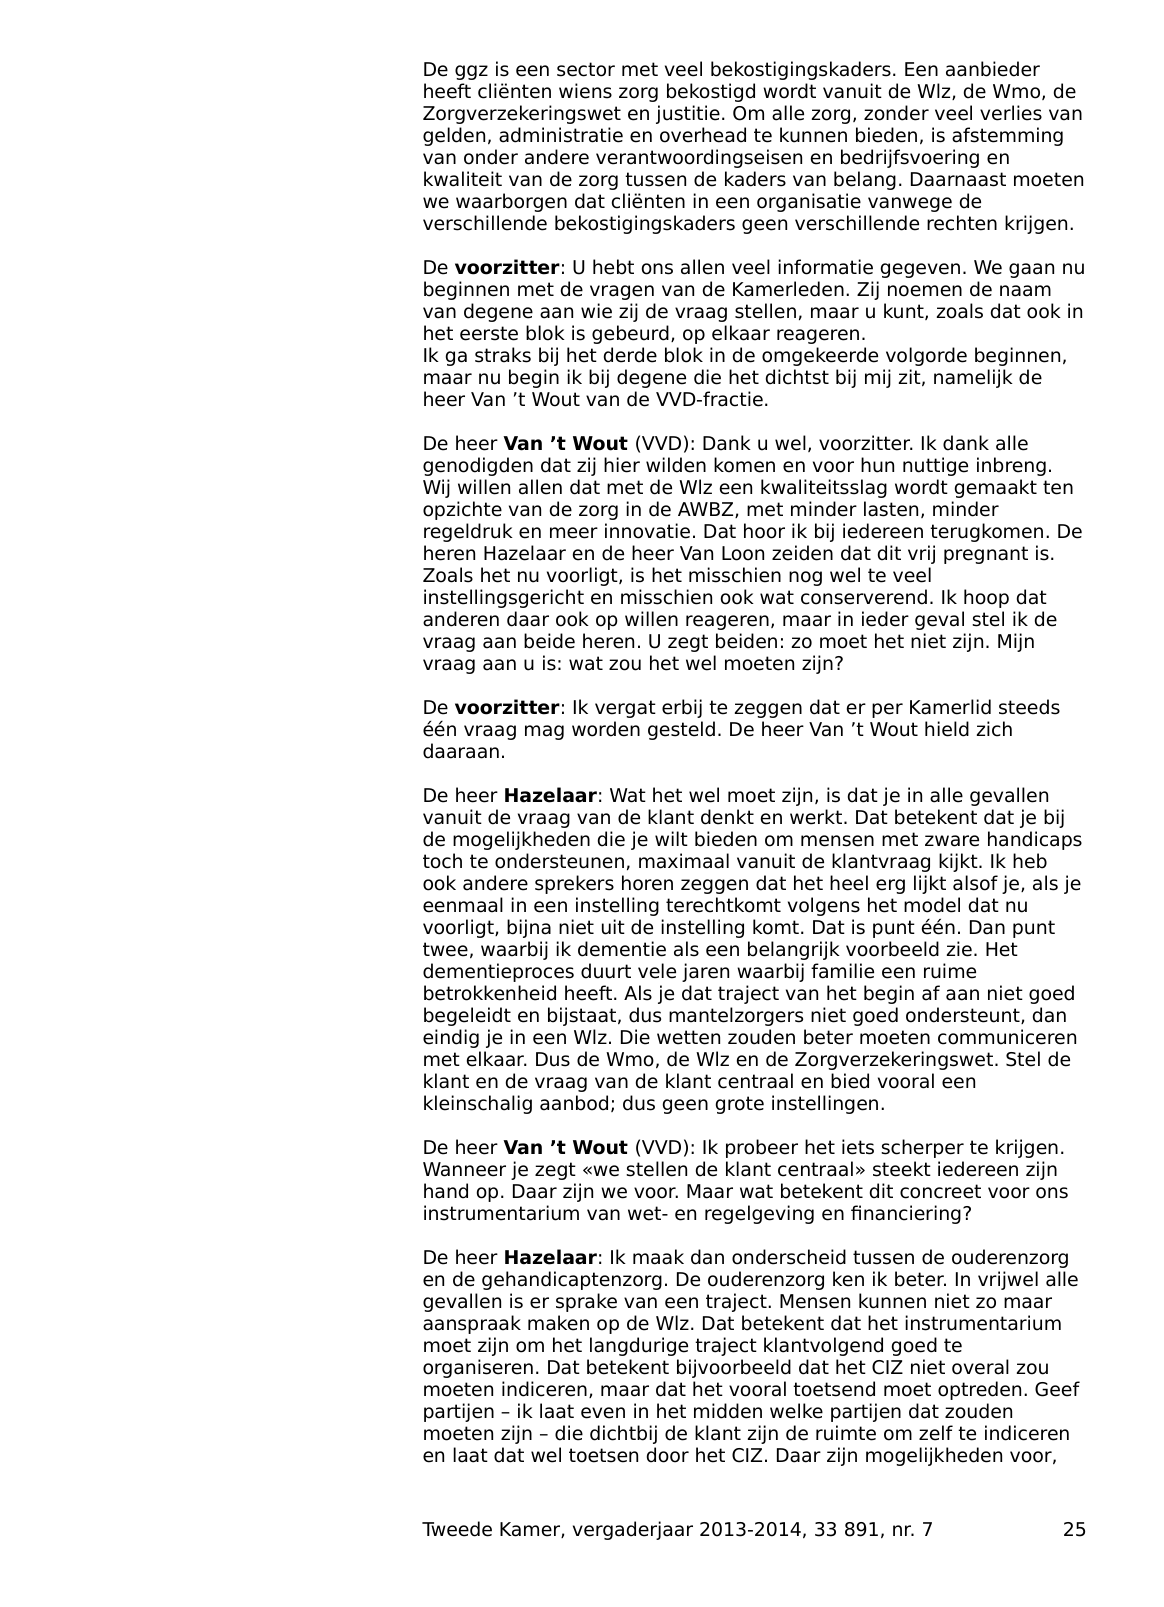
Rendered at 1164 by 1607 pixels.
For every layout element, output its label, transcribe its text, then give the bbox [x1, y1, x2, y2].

text De heer Hazelaar: Ik maak dan onderscheid tussen de ouderenzorg en de gehandicaptenzorg. De ouderenzorg ken ik beter. In vrijwel alle gevallen is er sprake van een traject. Mensen kunnen niet zo maar aanspraak maken op de Wlz. Dat betekent dat het instrumentarium moet zijn om het langdurige traject klantvolgend goed te organiseren. Dat betekent bijvoorbeeld dat het CIZ niet overal zou moeten indiceren, maar dat het vooral toetsend moet optreden. Geef partijen – ik laat even in het midden welke partijen dat zouden moeten zijn – die dichtbij de klant zijn de ruimte om zelf te indiceren en laat dat wel toetsen door het CIZ. Daar zijn mogelijkheden voor, [422, 1247, 1087, 1467]
text De voorzitter: Ik vergat erbij te zeggen dat er per Kamerlid steeds één vraag mag worden gesteld. De heer Van ’t Wout hield zich daaraan. [422, 697, 1087, 763]
text Ik ga straks bij het derde blok in de omgekeerde volgorde beginnen, maar nu begin ik bij degene die het dichtst bij mij zit, namelijk de heer Van ’t Wout van de VVD-fractie. [422, 345, 1087, 411]
text De heer Hazelaar: Wat het wel moet zijn, is dat je in alle gevallen vanuit de vraag van de klant denkt en werkt. Dat betekent dat je bij de mogelijkheden die je wilt bieden om mensen met zware handicaps toch te ondersteunen, maximaal vanuit de klantvraag kijkt. Ik heb ook andere sprekers horen zeggen dat het heel erg lijkt alsof je, als je eenmaal in een instelling terechtkomt volgens het model dat nu voorligt, bijna niet uit de instelling komt. Dat is punt één. Dan punt twee, waarbij ik dementie als een belangrijk voorbeeld zie. Het dementieproces duurt vele jaren waarbij familie een ruime betrokkenheid heeft. Als je dat traject van het begin af aan niet goed begeleidt en bijstaat, dus mantelzorgers niet goed ondersteunt, dan eindig je in een Wlz. Die wetten zouden beter moeten communiceren met elkaar. Dus de Wmo, de Wlz en de Zorgverzekeringswet. Stel de klant en de vraag van de klant centraal en bied vooral een kleinschalig aanbod; dus geen grote instellingen. [422, 785, 1087, 1115]
text De voorzitter: U hebt ons allen veel informatie gegeven. We gaan nu beginnen met de vragen van de Kamerleden. Zij noemen de naam van degene aan wie zij de vraag stellen, maar u kunt, zoals dat ook in het eerste blok is gebeurd, op elkaar reageren. [422, 257, 1087, 345]
text De heer Van ’t Wout (VVD): Dank u wel, voorzitter. Ik dank alle genodigden dat zij hier wilden komen en voor hun nuttige inbreng. Wij willen allen dat met de Wlz een kwaliteitsslag wordt gemaakt ten opzichte van de zorg in de AWBZ, met minder lasten, minder regeldruk en meer innovatie. Dat hoor ik bij iedereen terugkomen. De heren Hazelaar en de heer Van Loon zeiden dat dit vrij pregnant is. Zoals het nu voorligt, is het misschien nog wel te veel instellingsgericht en misschien ook wat conserverend. Ik hoop dat anderen daar ook op willen reageren, maar in ieder geval stel ik de vraag aan beide heren. U zegt beiden: zo moet het niet zijn. Mijn vraag aan u is: wat zou het wel moeten zijn? [422, 433, 1087, 675]
text De ggz is een sector met veel bekostigingskaders. Een aanbieder heeft cliënten wiens zorg bekostigd wordt vanuit de Wlz, de Wmo, de Zorgverzekeringswet en justitie. Om alle zorg, zonder veel verlies van gelden, administratie en overhead te kunnen bieden, is afstemming van onder andere verantwoordingseisen en bedrijfsvoering en kwaliteit van de zorg tussen de kaders van belang. Daarnaast moeten we waarborgen dat cliënten in een organisatie vanwege de verschillende bekostigingskaders geen verschillende rechten krijgen. [422, 59, 1087, 235]
text De heer Van ’t Wout (VVD): Ik probeer het iets scherper te krijgen. Wanneer je zegt «we stellen de klant centraal» steekt iedereen zijn hand op. Daar zijn we voor. Maar wat betekent dit concreet voor ons instrumentarium van wet- en regelgeving en financiering? [422, 1137, 1087, 1225]
